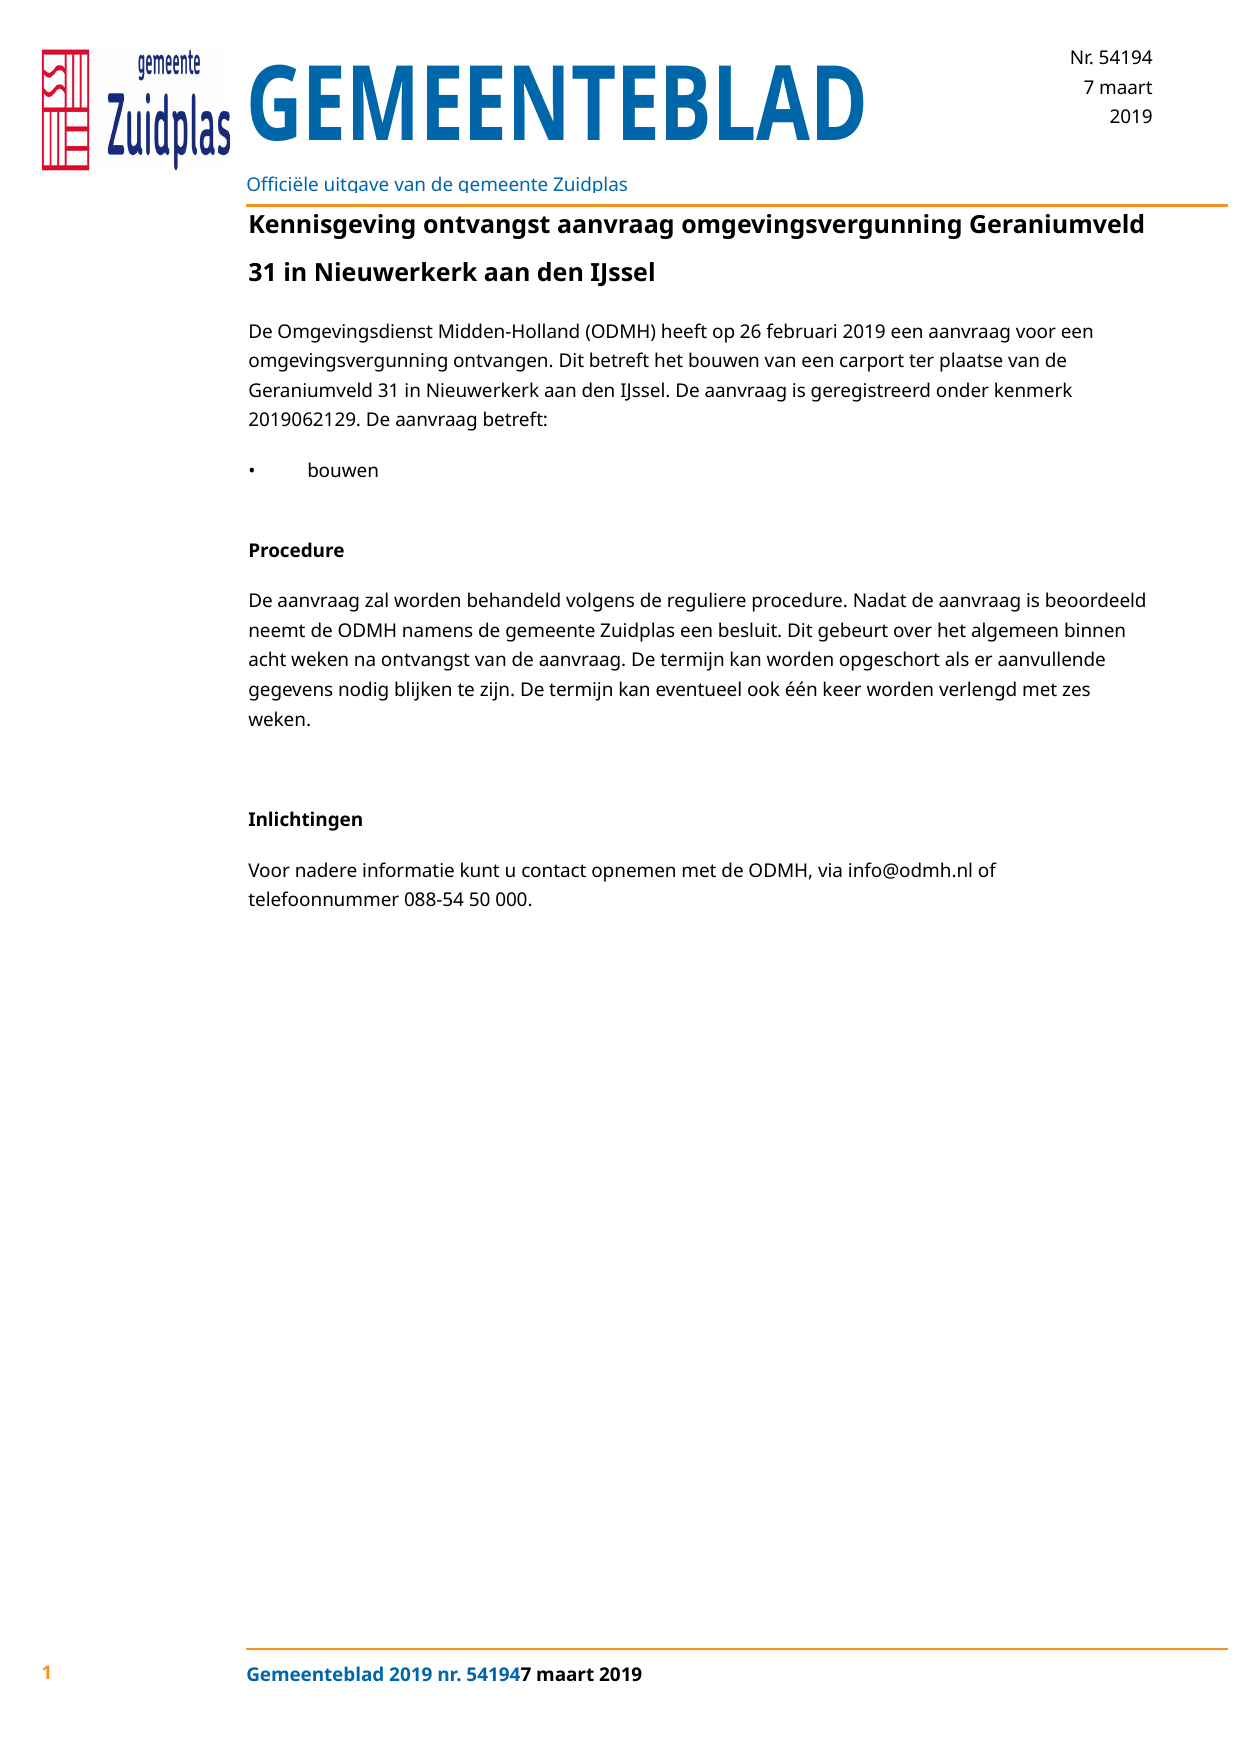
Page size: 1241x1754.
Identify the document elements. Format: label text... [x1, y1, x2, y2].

picture [41, 47, 231, 172]
text Inlichtingen [248, 807, 1152, 832]
text Voor nadere informatie kunt u contact opnemen met de ODMH, via info@odmh.nl of telefoonnummer 088-54 50 000. [248, 857, 1152, 912]
list bouwen [248, 457, 1152, 483]
text Procedure [248, 537, 1152, 563]
text De Omgevingsdienst Midden-Holland (ODMH) heeft op 26 februari 2019 een aanvraag voor een omgevingsvergunning ontvangen. Dit betreft het bouwen van een carport ter plaatse van de Geraniumveld 31 in Nieuwerkerk aan den IJssel. De aanvraag is geregistreerd onder kenmerk 2019062129. De aanvraag betreft: [248, 318, 1152, 432]
text De aanvraag zal worden behandeld volgens de reguliere procedure. Nadat de aanvraag is beoordeeld neemt de ODMH namens de gemeente Zuidplas een besluit. Dit gebeurt over het algemeen binnen acht weken na ontvangst van de aanvraag. De termijn kan worden opgeschort als er aanvullende gegevens nodig blijken te zijn. De termijn kan eventueel ook één keer worden verlengd met zes weken. [248, 587, 1152, 732]
text Kennisgeving ontvangst aanvraag omgevingsvergunning Geraniumveld 31 in Nieuwerkerk aan den IJssel [248, 207, 1152, 288]
